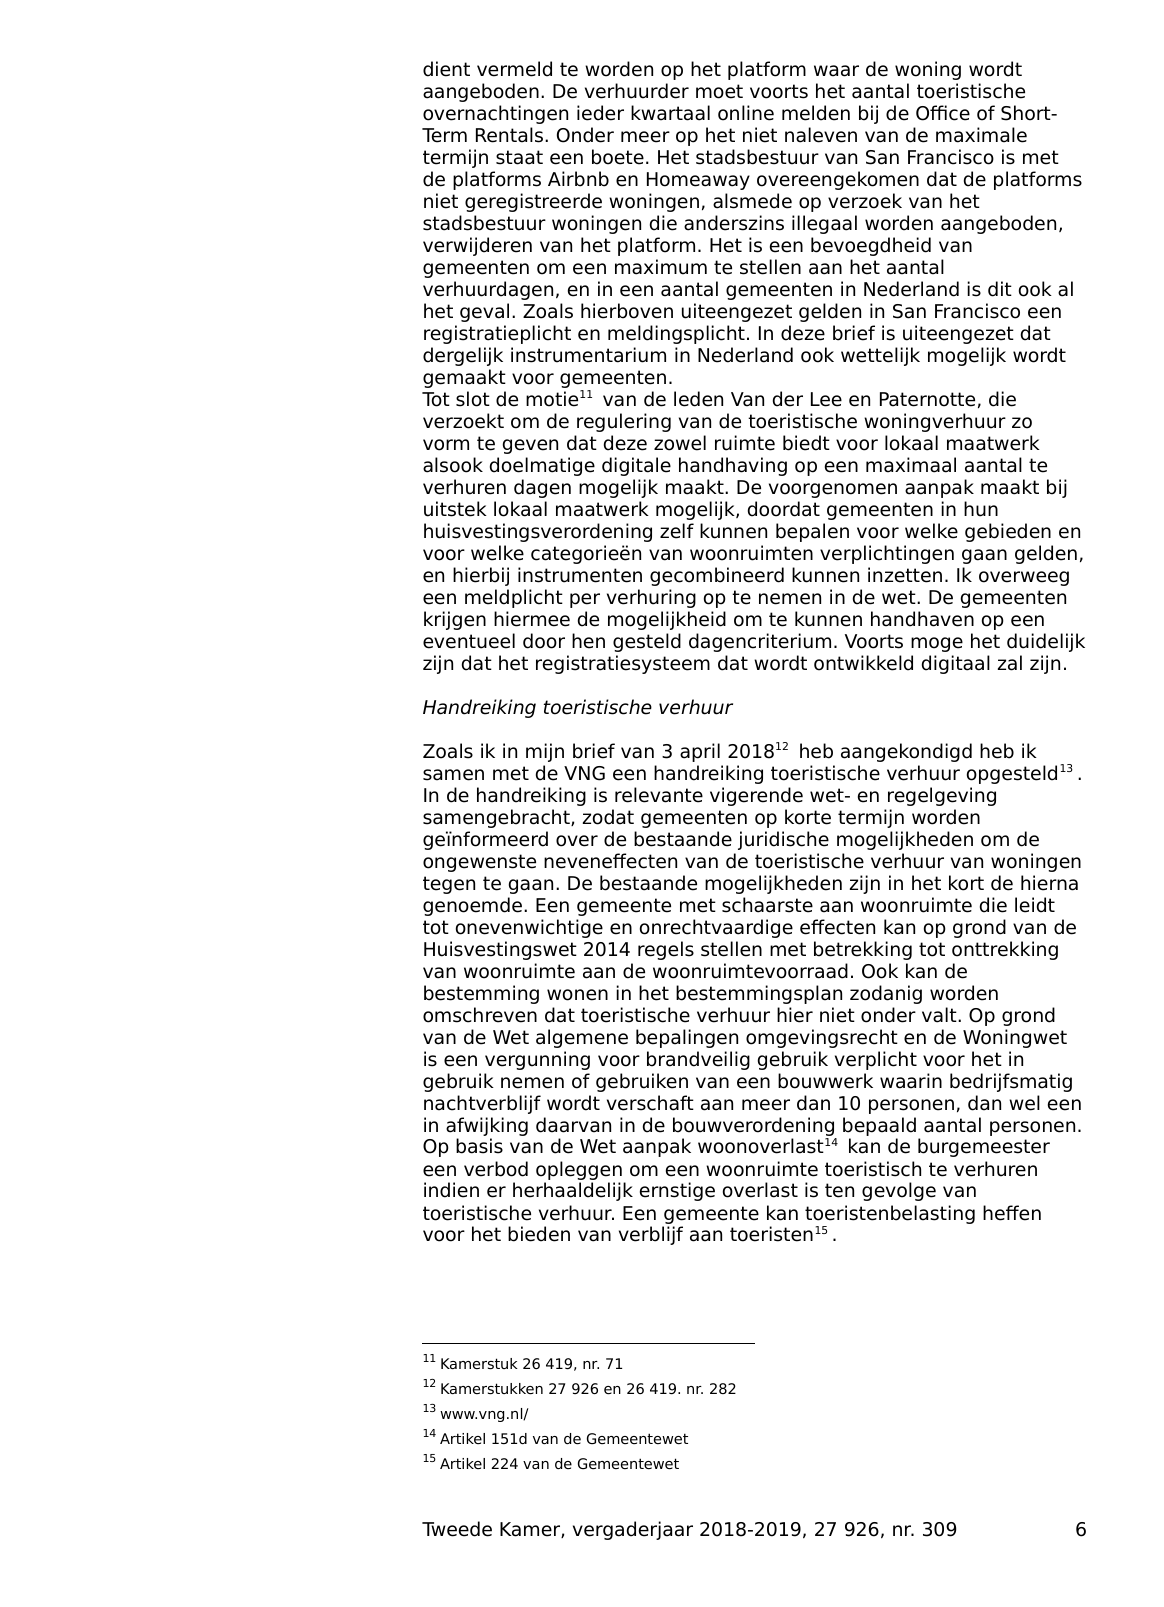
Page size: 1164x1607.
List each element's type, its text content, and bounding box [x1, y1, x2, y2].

text Artikel 224 van de Gemeentewet [422, 1452, 1087, 1474]
text dient vermeld te worden op het platform waar de woning wordt aangeboden. De verhuurder moet voorts het aantal toeristische overnachtingen ieder kwartaal online melden bij de Office of Short-Term Rentals. Onder meer op het niet naleven van de maximale termijn staat een boete. Het stadsbestuur van San Francisco is met de platforms Airbnb en Homeaway overeengekomen dat de platforms niet geregistreerde woningen, alsmede op verzoek van het stadsbestuur woningen die anderszins illegaal worden aangeboden, verwijderen van het platform. Het is een bevoegdheid van gemeenten om een maximum te stellen aan het aantal verhuurdagen, en in een aantal gemeenten in Nederland is dit ook al het geval. Zoals hierboven uiteengezet gelden in San Francisco een registratieplicht en meldingsplicht. In deze brief is uiteengezet dat dergelijk instrumentarium in Nederland ook wettelijk mogelijk wordt gemaakt voor gemeenten. [422, 59, 1087, 389]
text Artikel 151d van de Gemeentewet [422, 1427, 1087, 1449]
text Kamerstukken 27 926 en 26 419. nr. 282 [422, 1377, 1087, 1399]
text Tot slot de motie van de leden Van der Lee en Paternotte, die verzoekt om de regulering van de toeristische woningverhuur zo vorm te geven dat deze zowel ruimte biedt voor lokaal maatwerk alsook doelmatige digitale handhaving op een maximaal aantal te verhuren dagen mogelijk maakt. De voorgenomen aanpak maakt bij uitstek lokaal maatwerk mogelijk, doordat gemeenten in hun huisvestingsverordening zelf kunnen bepalen voor welke gebieden en voor welke categorieën van woonruimten verplichtingen gaan gelden, en hierbij instrumenten gecombineerd kunnen inzetten. Ik overweeg een meldplicht per verhuring op te nemen in de wet. De gemeenten krijgen hiermee de mogelijkheid om te kunnen handhaven op een eventueel door hen gesteld dagencriterium. Voorts moge het duidelijk zijn dat het registratiesysteem dat wordt ontwikkeld digitaal zal zijn. [422, 389, 1087, 674]
text Zoals ik in mijn brief van 3 april 2018 heb aangekondigd heb ik samen met de VNG een handreiking toeristische verhuur opgesteld. In de handreiking is relevante vigerende wet- en regelgeving samengebracht, zodat gemeenten op korte termijn worden geïnformeerd over de bestaande juridische mogelijkheden om de ongewenste neveneffecten van de toeristische verhuur van woningen tegen te gaan. De bestaande mogelijkheden zijn in het kort de hierna genoemde. Een gemeente met schaarste aan woonruimte die leidt tot onevenwichtige en onrechtvaardige effecten kan op grond van de Huisvestingswet 2014 regels stellen met betrekking tot onttrekking van woonruimte aan de woonruimtevoorraad. Ook kan de bestemming wonen in het bestemmingsplan zodanig worden omschreven dat toeristische verhuur hier niet onder valt. Op grond van de Wet algemene bepalingen omgevingsrecht en de Woningwet is een vergunning voor brandveilig gebruik verplicht voor het in gebruik nemen of gebruiken van een bouwwerk waarin bedrijfsmatig nachtverblijf wordt verschaft aan meer dan 10 personen, dan wel een in afwijking daarvan in de bouwverordening bepaald aantal personen. Op basis van de Wet aanpak woonoverlast kan de burgemeester een verbod opleggen om een woonruimte toeristisch te verhuren indien er herhaaldelijk ernstige overlast is ten gevolge van toeristische verhuur. Een gemeente kan toeristenbelasting heffen voor het bieden van verblijf aan toeristen. [422, 741, 1087, 1246]
text Kamerstuk 26 419, nr. 71 [422, 1352, 1087, 1374]
text www.vng.nl/ [422, 1402, 1087, 1424]
subtitle Handreiking toeristische verhuur [422, 697, 1087, 719]
